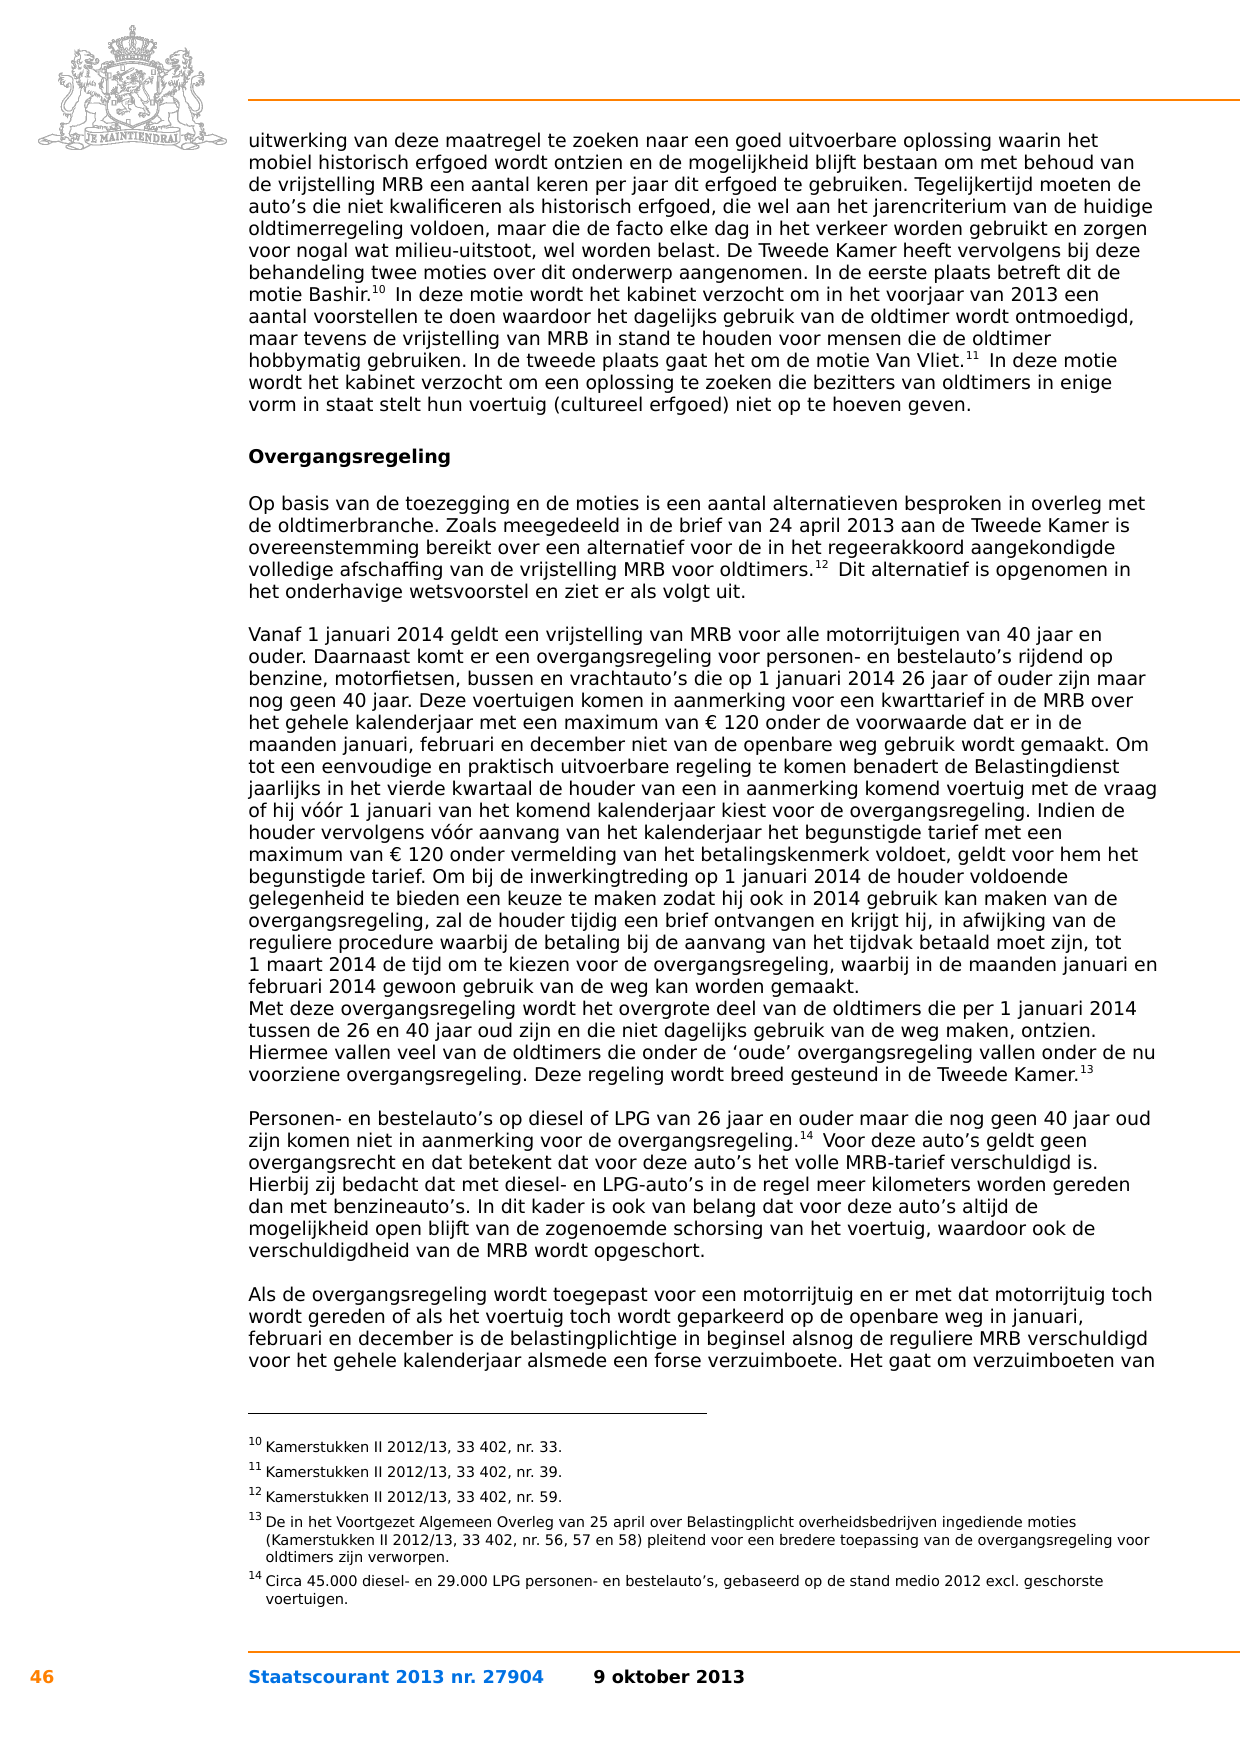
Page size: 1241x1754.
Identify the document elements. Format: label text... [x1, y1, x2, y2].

text Op basis van de toezegging en de moties is een aantal alternatieven besproken in overleg met de oldtimerbranche. Zoals meegedeeld in de brief van 24 april 2013 aan de Tweede Kamer is overeenstemming bereikt over een alternatief voor de in het regeerakkoord aangekondigde volledige afschaffing van de vrijstelling MRB voor oldtimers. Dit alternatief is opgenomen in het onderhavige wetsvoorstel en ziet er als volgt uit. [248, 493, 1163, 602]
picture [38, 25, 227, 150]
text Kamerstukken II 2012/13, 33 402, nr. 39. [248, 1460, 1163, 1482]
text Kamerstukken II 2012/13, 33 402, nr. 33. [248, 1435, 1163, 1457]
text Met deze overgangsregeling wordt het overgrote deel van de oldtimers die per 1 januari 2014 tussen de 26 en 40 jaar oud zijn en die niet dagelijks gebruik van de weg maken, ontzien. Hiermee vallen veel van de oldtimers die onder de ‘oude’ overgangsregeling vallen onder de nu voorziene overgangsregeling. Deze regeling wordt breed gesteund in de Tweede Kamer. [248, 998, 1163, 1086]
text uitwerking van deze maatregel te zoeken naar een goed uitvoerbare oplossing waarin het mobiel historisch erfgoed wordt ontzien en de mogelijkheid blijft bestaan om met behoud van de vrijstelling MRB een aantal keren per jaar dit erfgoed te gebruiken. Tegelijkertijd moeten de auto’s die niet kwalificeren als historisch erfgoed, die wel aan het jarencriterium van de huidige oldtimerregeling voldoen, maar die de facto elke dag in het verkeer worden gebruikt en zorgen voor nogal wat milieu-uitstoot, wel worden belast. De Tweede Kamer heeft vervolgens bij deze behandeling twee moties over dit onderwerp aangenomen. In de eerste plaats betreft dit de motie Bashir. In deze motie wordt het kabinet verzocht om in het voorjaar van 2013 een aantal voorstellen te doen waardoor het dagelijks gebruik van de oldtimer wordt ontmoedigd, maar tevens de vrijstelling van MRB in stand te houden voor mensen die de oldtimer hobbymatig gebruiken. In de tweede plaats gaat het om de motie Van Vliet. In deze motie wordt het kabinet verzocht om een oplossing te zoeken die bezitters van oldtimers in enige vorm in staat stelt hun voertuig (cultureel erfgoed) niet op te hoeven geven. [248, 130, 1163, 416]
text Circa 45.000 diesel- en 29.000 LPG personen- en bestelauto’s, gebaseerd op de stand medio 2012 excl. geschorste voertuigen. [248, 1569, 1163, 1608]
text Als de overgangsregeling wordt toegepast voor een motorrijtuig en er met dat motorrijtuig toch wordt gereden of als het voertuig toch wordt geparkeerd op de openbare weg in januari, februari en december is de belastingplichtige in beginsel alsnog de reguliere MRB verschuldigd voor het gehele kalenderjaar alsmede een forse verzuimboete. Het gaat om verzuimboeten van [248, 1283, 1163, 1371]
subtitle Overgangsregeling [248, 446, 1163, 468]
text Personen- en bestelauto’s op diesel of LPG van 26 jaar en ouder maar die nog geen 40 jaar oud zijn komen niet in aanmerking voor de overgangsregeling. Voor deze auto’s geldt geen overgangsrecht en dat betekent dat voor deze auto’s het volle MRB-tarief verschuldigd is. Hierbij zij bedacht dat met diesel- en LPG-auto’s in de regel meer kilometers worden gereden dan met benzineauto’s. In dit kader is ook van belang dat voor deze auto’s altijd de mogelijkheid open blijft van de zogenoemde schorsing van het voertuig, waardoor ook de verschuldigdheid van de MRB wordt opgeschort. [248, 1108, 1163, 1262]
text De in het Voortgezet Algemeen Overleg van 25 april over Belastingplicht overheidsbedrijven ingediende moties (Kamerstukken II 2012/13, 33 402, nr. 56, 57 en 58) pleitend voor een bredere toepassing van de overgangsregeling voor oldtimers zijn verworpen. [248, 1510, 1163, 1566]
text Kamerstukken II 2012/13, 33 402, nr. 59. [248, 1485, 1163, 1507]
text Vanaf 1 januari 2014 geldt een vrijstelling van MRB voor alle motorrijtuigen van 40 jaar en ouder. Daarnaast komt er een overgangsregeling voor personen- en bestelauto’s rijdend op benzine, motorfietsen, bussen en vrachtauto’s die op 1 januari 2014 26 jaar of ouder zijn maar nog geen 40 jaar. Deze voertuigen komen in aanmerking voor een kwarttarief in de MRB over het gehele kalenderjaar met een maximum van € 120 onder de voorwaarde dat er in de maanden januari, februari en december niet van de openbare weg gebruik wordt gemaakt. Om tot een eenvoudige en praktisch uitvoerbare regeling te komen benadert de Belastingdienst jaarlijks in het vierde kwartaal de houder van een in aanmerking komend voertuig met de vraag of hij vóór 1 januari van het komend kalenderjaar kiest voor de overgangsregeling. Indien de houder vervolgens vóór aanvang van het kalenderjaar het begunstigde tarief met een maximum van € 120 onder vermelding van het betalingskenmerk voldoet, geldt voor hem het begunstigde tarief. Om bij de inwerkingtreding op 1 januari 2014 de houder voldoende gelegenheid te bieden een keuze te maken zodat hij ook in 2014 gebruik kan maken van de overgangsregeling, zal de houder tijdig een brief ontvangen en krijgt hij, in afwijking van de reguliere procedure waarbij de betaling bij de aanvang van het tijdvak betaald moet zijn, tot 1 maart 2014 de tijd om te kiezen voor de overgangsregeling, waarbij in de maanden januari en februari 2014 gewoon gebruik van de weg kan worden gemaakt. [248, 624, 1163, 998]
